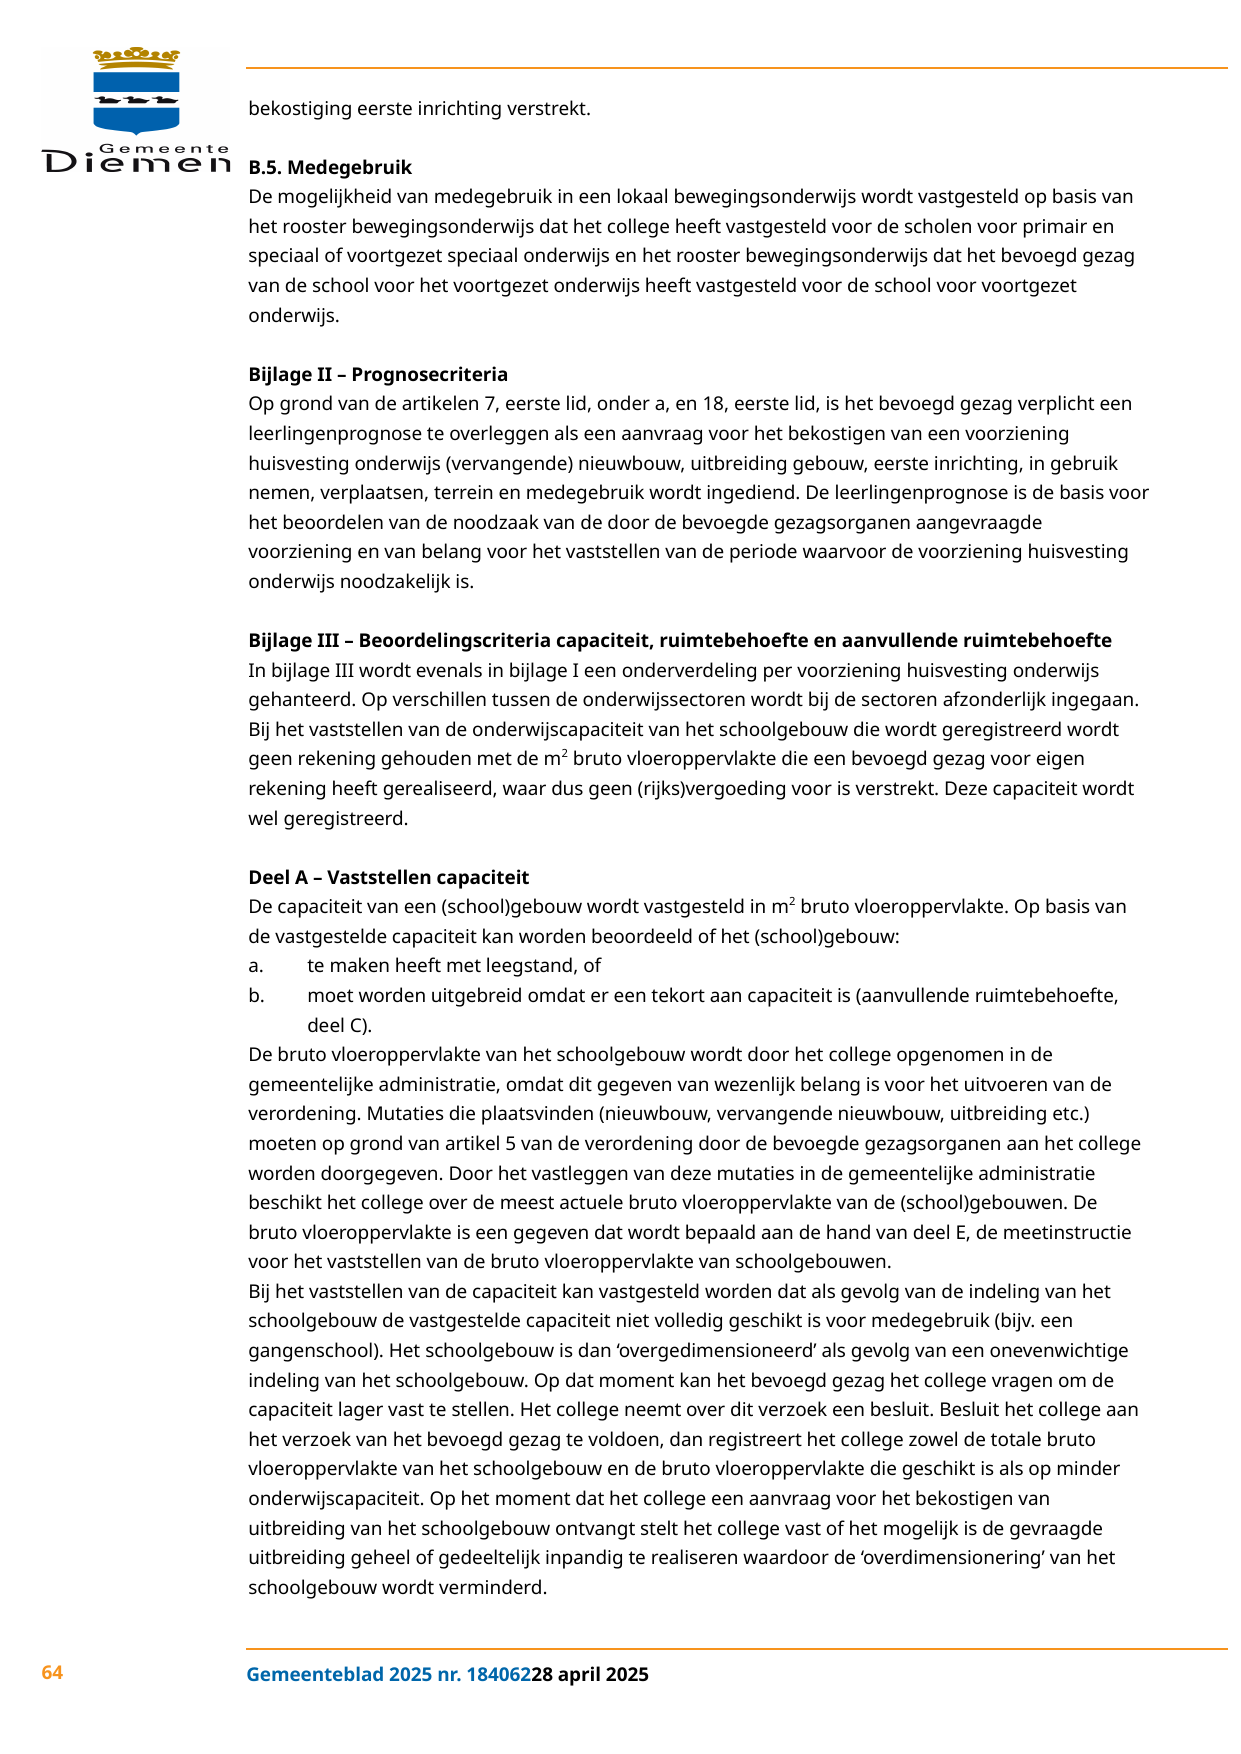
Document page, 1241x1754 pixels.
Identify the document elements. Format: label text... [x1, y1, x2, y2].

text Bij het vaststellen van de capaciteit kan vastgesteld worden dat als gevolg van de indeling van het schoolgebouw de vastgestelde capaciteit niet volledig geschikt is voor medegebruik (bijv. een gangenschool). Het schoolgebouw is dan ‘overgedimensioneerd’ als gevolg van een onevenwichtige indeling van het schoolgebouw. Op dat moment kan het bevoegd gezag het college vragen om de capaciteit lager vast te stellen. Het college neemt over dit verzoek een besluit. Besluit het college aan het verzoek van het bevoegd gezag te voldoen, dan registreert het college zowel de totale bruto vloeroppervlakte van het schoolgebouw en de bruto vloeroppervlakte die geschikt is als op minder onderwijscapaciteit. Op het moment dat het college een aanvraag voor het bekostigen van uitbreiding van het schoolgebouw ontvangt stelt het college vast of het mogelijk is de gevraagde uitbreiding geheel of gedeeltelijk inpandig te realiseren waardoor de ‘overdimensionering’ van het schoolgebouw wordt verminderd. [248, 1278, 1152, 1600]
text Bijlage III – Beoordelingscriteria capaciteit, ruimtebehoefte en aanvullende ruimtebehoefte [248, 627, 1152, 653]
list te maken heeft met leegstand, of [248, 953, 1152, 978]
text De mogelijkheid van medegebruik in een lokaal bewegingsonderwijs wordt vastgesteld op basis van het rooster bewegingsonderwijs dat het college heeft vastgesteld voor de scholen voor primair en speciaal of voortgezet speciaal onderwijs en het rooster bewegingsonderwijs dat het bevoegd gezag van de school voor het voortgezet onderwijs heeft vastgesteld voor de school voor voortgezet onderwijs. [248, 183, 1152, 328]
picture [41, 47, 231, 172]
list moet worden uitgebreid omdat er een tekort aan capaciteit is (aanvullende ruimtebehoefte, deel C). [248, 982, 1152, 1038]
text bekostiging eerste inrichting verstrekt. [248, 95, 1152, 121]
text B.5. Medegebruik [248, 154, 1152, 180]
text Deel A – Vaststellen capaciteit [248, 864, 1152, 890]
text Bijlage II – Prognosecriteria [248, 361, 1152, 387]
text De bruto vloeroppervlakte van het schoolgebouw wordt door het college opgenomen in de gemeentelijke administratie, omdat dit gegeven van wezenlijk belang is voor het uitvoeren van de verordening. Mutaties die plaatsvinden (nieuwbouw, vervangende nieuwbouw, uitbreiding etc.) moeten op grond van artikel 5 van de verordening door de bevoegde gezagsorganen aan het college worden doorgegeven. Door het vastleggen van deze mutaties in de gemeentelijke administratie beschikt het college over de meest actuele bruto vloeroppervlakte van de (school)gebouwen. De bruto vloeroppervlakte is een gegeven dat wordt bepaald aan de hand van deel E, de meetinstructie voor het vaststellen van de bruto vloeroppervlakte van schoolgebouwen. [248, 1041, 1152, 1274]
text In bijlage III wordt evenals in bijlage I een onderverdeling per voorziening huisvesting onderwijs gehanteerd. Op verschillen tussen de onderwijssectoren wordt bij de sectoren afzonderlijk ingegaan. [248, 657, 1152, 712]
text De capaciteit van een (school)gebouw wordt vastgesteld in m2 bruto vloeroppervlakte. Op basis van de vastgestelde capaciteit kan worden beoordeeld of het (school)gebouw: [248, 893, 1152, 949]
text Op grond van de artikelen 7, eerste lid, onder a, en 18, eerste lid, is het bevoegd gezag verplicht een leerlingenprognose te overleggen als een aanvraag voor het bekostigen van een voorziening huisvesting onderwijs (vervangende) nieuwbouw, uitbreiding gebouw, eerste inrichting, in gebruik nemen, verplaatsen, terrein en medegebruik wordt ingediend. De leerlingenprognose is de basis voor het beoordelen van de noodzaak van de door de bevoegde gezagsorganen aangevraagde voorziening en van belang voor het vaststellen van de periode waarvoor de voorziening huisvesting onderwijs noodzakelijk is. [248, 391, 1152, 594]
text Bij het vaststellen van de onderwijscapaciteit van het schoolgebouw die wordt geregistreerd wordt geen rekening gehouden met de m2 bruto vloeroppervlakte die een bevoegd gezag voor eigen rekening heeft gerealiseerd, waar dus geen (rijks)vergoeding voor is verstrekt. Deze capaciteit wordt wel geregistreerd. [248, 716, 1152, 831]
